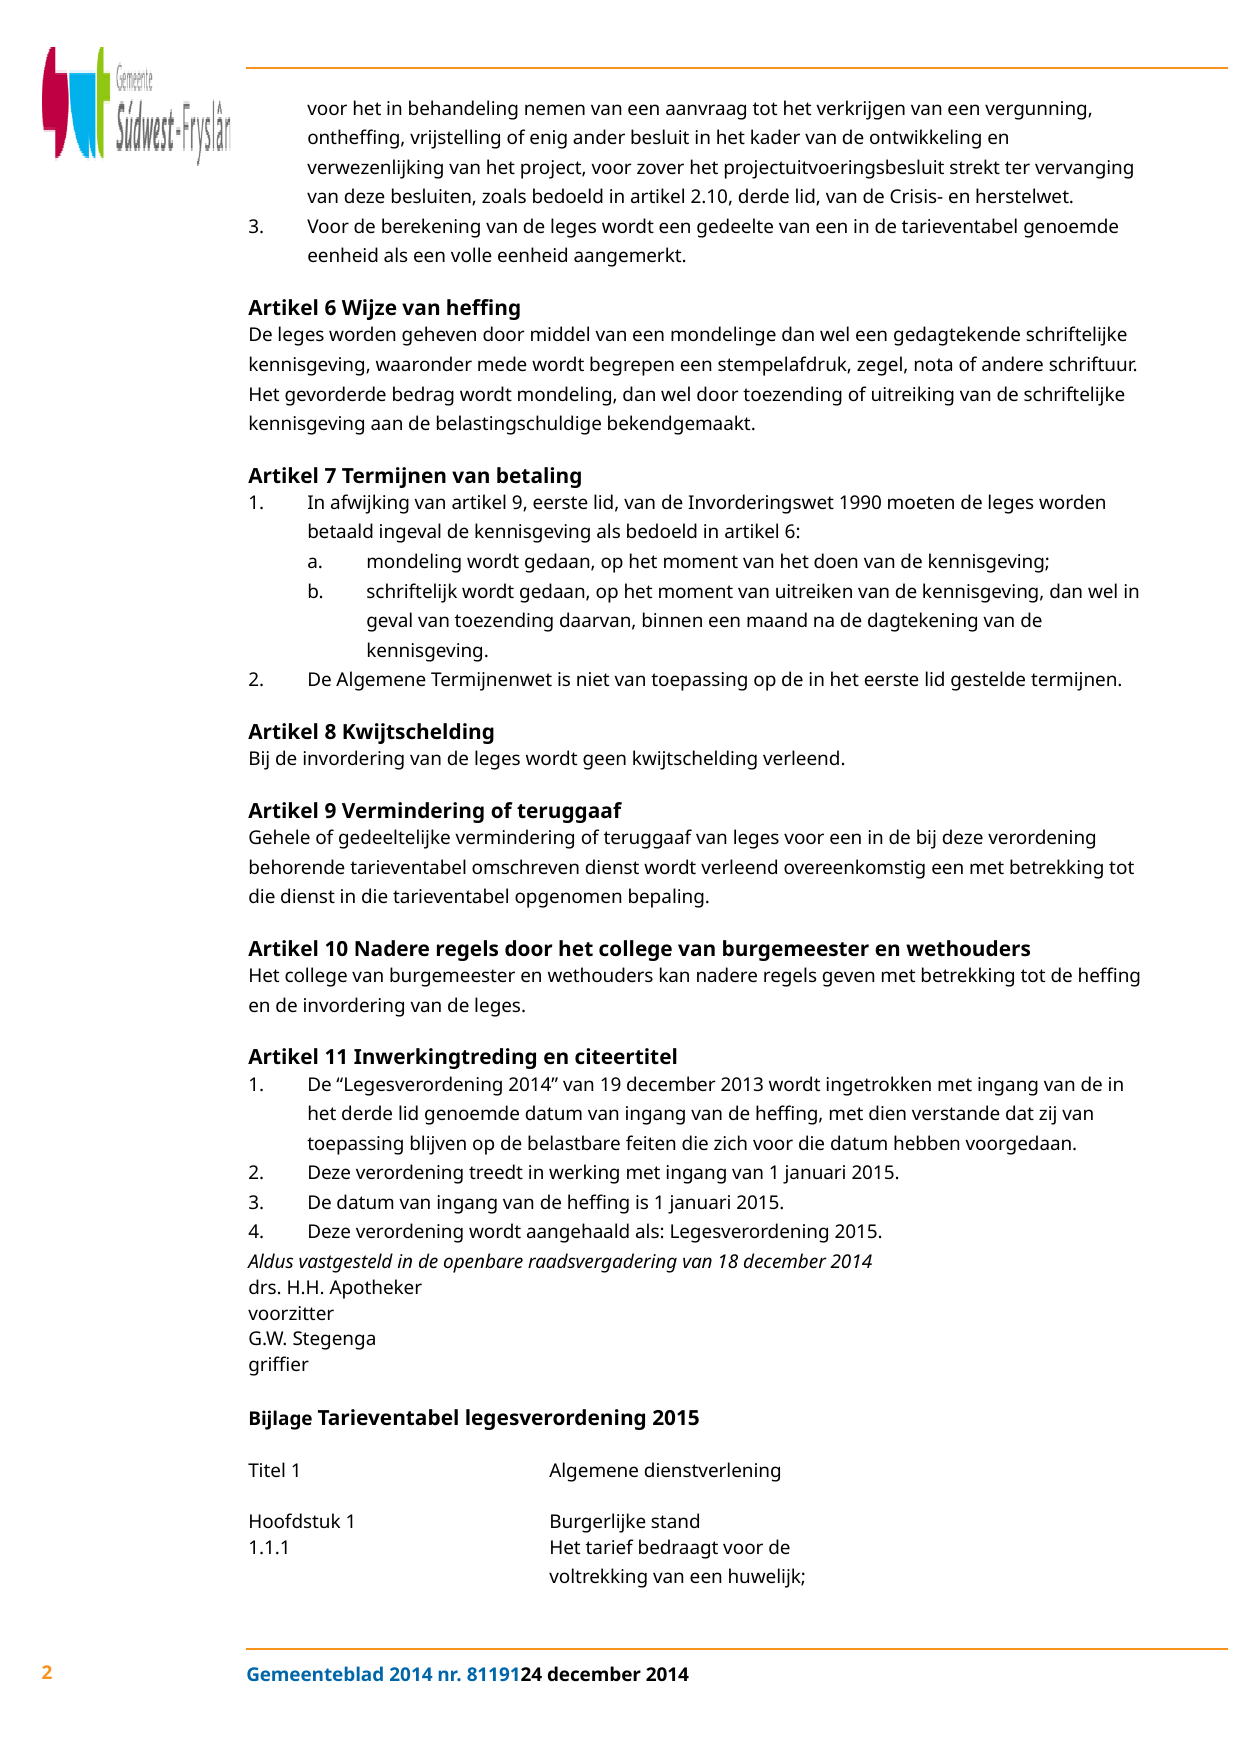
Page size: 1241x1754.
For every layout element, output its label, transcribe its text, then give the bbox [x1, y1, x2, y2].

text Aldus vastgesteld in de openbare raadsvergadering van 18 december 2014 [248, 1248, 1152, 1274]
table_cell Hoofdstuk 1 [248, 1508, 549, 1534]
table_cell [850, 1508, 1152, 1534]
table_cell [248, 1483, 549, 1508]
text Artikel 6 Wijze van heffing [248, 293, 1152, 322]
list Voor de berekening van de leges wordt een gedeelte van een in de tarieventabel genoemde eenheid als een volle eenheid aangemerkt. [248, 213, 1152, 268]
table_cell [850, 1483, 1152, 1508]
table_cell Burgerlijke stand [549, 1508, 850, 1534]
table_header Algemene dienstverlening [549, 1457, 850, 1483]
text G.W. Stegenga [248, 1326, 1152, 1351]
table_header [850, 1457, 1152, 1483]
text Artikel 9 Vermindering of teruggaaf [248, 796, 1152, 824]
text voorzitter [248, 1300, 1152, 1326]
text Artikel 8 Kwijtschelding [248, 717, 1152, 746]
text drs. H.H. Apotheker [248, 1274, 1152, 1300]
text Bijlage Tarieventabel legesverordening 2015 [248, 1403, 1152, 1431]
list Deze verordening treedt in werking met ingang van 1 januari 2015. [248, 1159, 1152, 1185]
list De Algemene Termijnenwet is niet van toepassing op de in het eerste lid gestelde termijnen. [248, 667, 1152, 692]
table_header Titel 1 [248, 1457, 549, 1483]
list In afwijking van artikel 9, eerste lid, van de Invorderingswet 1990 moeten de leges worden betaald ingeval de kennisgeving als bedoeld in artikel 6: [248, 489, 1152, 544]
text Het college van burgemeester en wethouders kan nadere regels geven met betrekking tot de heffing en de invordering van de leges. [248, 962, 1152, 1018]
text De leges worden geheven door middel van een mondelinge dan wel een gedagtekende schriftelijke kennisgeving, waaronder mede wordt begrepen een stempelafdruk, zegel, nota of andere schriftuur. Het gevorderde bedrag wordt mondeling, dan wel door toezending of uitreiking van de schriftelijke kennisgeving aan de belastingschuldige bekendgemaakt. [248, 322, 1152, 436]
text Gehele of gedeeltelijke vermindering of teruggaaf van leges voor een in de bij deze verordening behorende tarieventabel omschreven dienst wordt verleend overeenkomstig een met betrekking tot die dienst in die tarieventabel opgenomen bepaling. [248, 824, 1152, 909]
list Deze verordening wordt aangehaald als: Legesverordening 2015. [248, 1219, 1152, 1244]
text griffier [248, 1351, 1152, 1377]
picture [41, 47, 231, 172]
text Artikel 7 Termijnen van betaling [248, 461, 1152, 489]
list De “Legesverordening 2014” van 19 december 2013 wordt ingetrokken met ingang van de in het derde lid genoemde datum van ingang van de heffing, met dien verstande dat zij van toepassing blijven op de belastbare feiten die zich voor die datum hebben voorgedaan. [248, 1071, 1152, 1156]
table_cell [850, 1534, 1152, 1589]
list De datum van ingang van de heffing is 1 januari 2015. [248, 1189, 1152, 1215]
text Artikel 10 Nadere regels door het college van burgemeester en wethouders [248, 934, 1152, 962]
text Bij de invordering van de leges wordt geen kwijtschelding verleend. [248, 746, 1152, 771]
list schriftelijk wordt gedaan, op het moment van uitreiken van de kennisgeving, dan wel in geval van toezending daarvan, binnen een maand na de dagtekening van de kennisgeving. [307, 578, 1152, 663]
table_cell Het tarief bedraagt voor de voltrekking van een huwelijk; [549, 1534, 850, 1589]
table_cell 1.1.1 [248, 1534, 549, 1589]
table_cell [549, 1483, 850, 1508]
text Artikel 11 Inwerkingtreding en citeertitel [248, 1042, 1152, 1071]
list mondeling wordt gedaan, op het moment van het doen van de kennisgeving; [307, 548, 1152, 574]
list voor het in behandeling nemen van een aanvraag tot het verkrijgen van een vergunning, ontheffing, vrijstelling of enig ander besluit in het kader van de ontwikkeling en verwezenlijking van het project, voor zover het projectuitvoeringsbesluit strekt ter vervanging van deze besluiten, zoals bedoeld in artikel 2.10, derde lid, van de Crisis- en herstelwet. [248, 95, 1152, 209]
